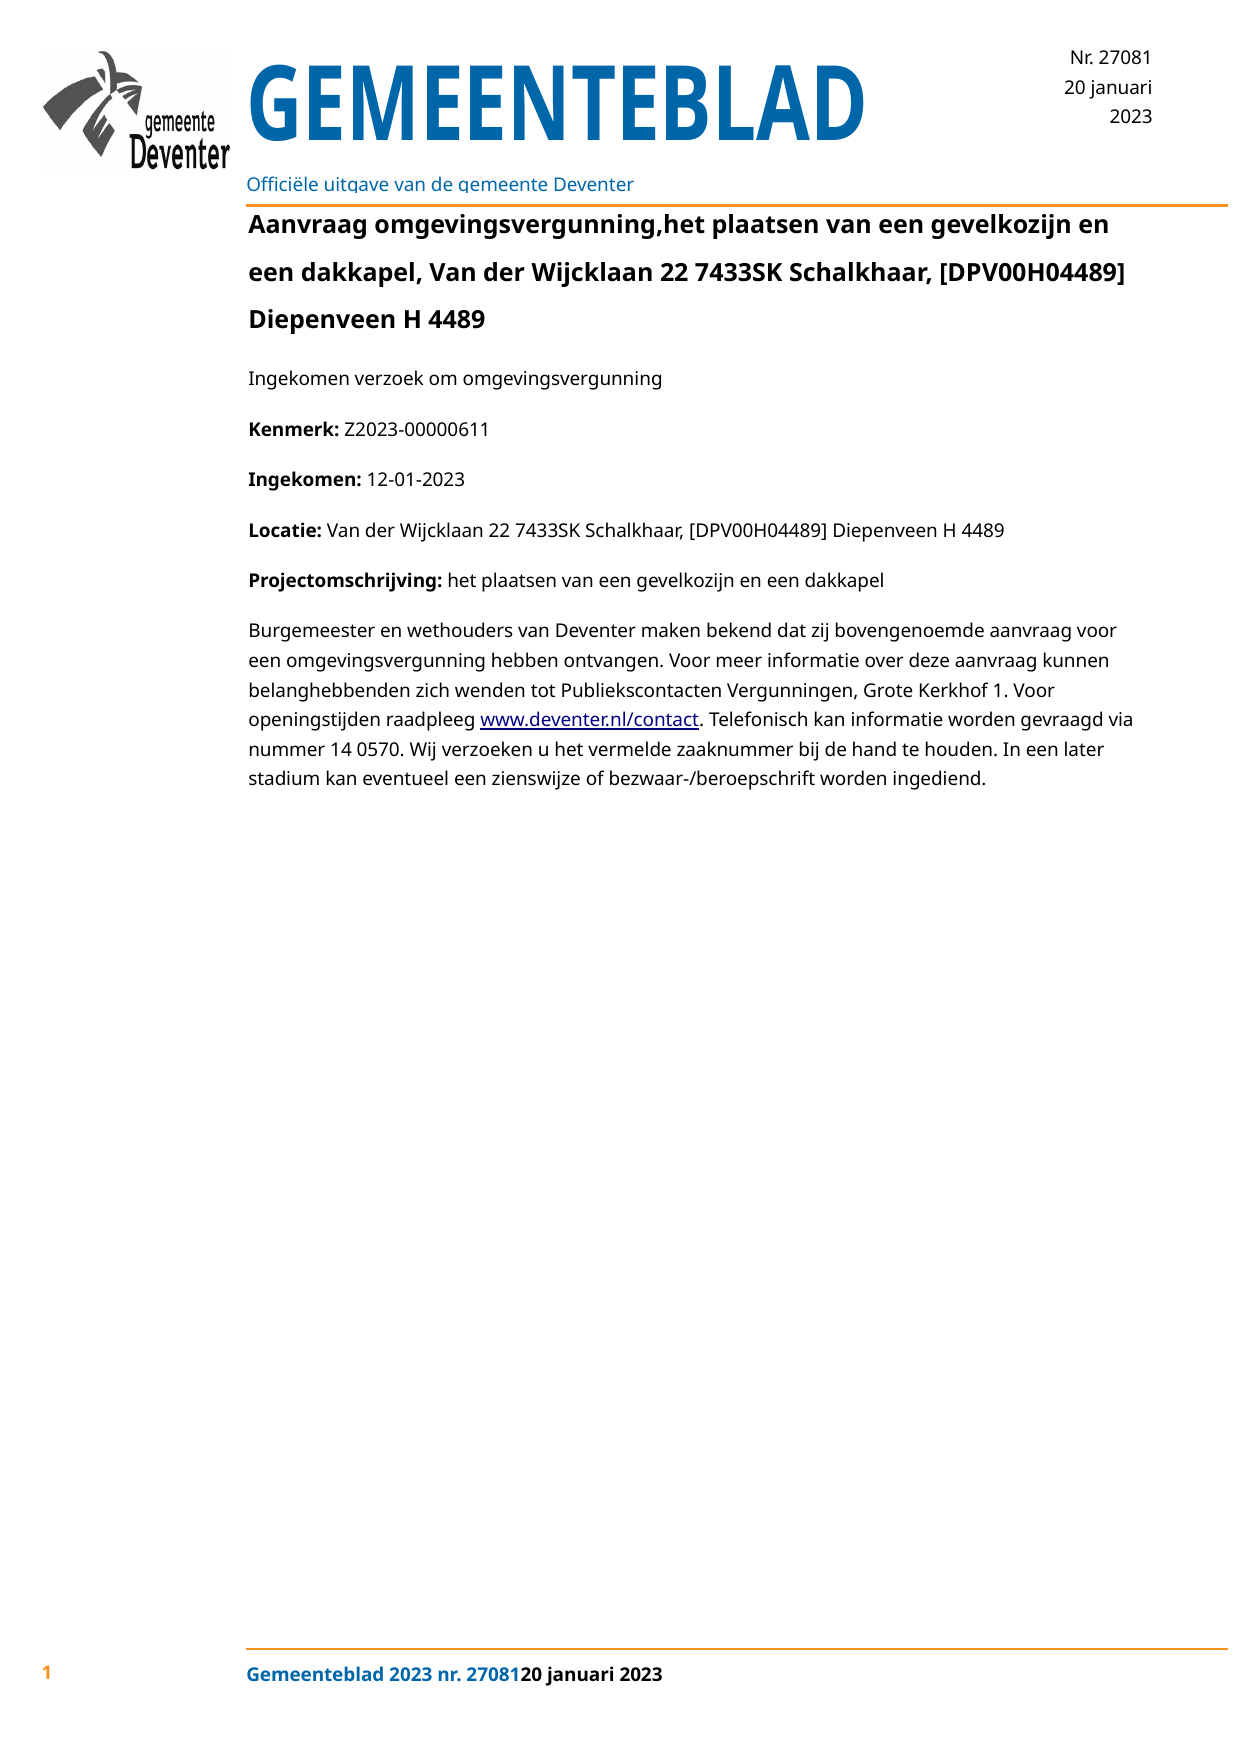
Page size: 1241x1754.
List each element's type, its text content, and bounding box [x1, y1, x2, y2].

text Projectomschrijving: het plaatsen van een gevelkozijn en een dakkapel [248, 567, 1152, 593]
text Kenmerk: Z2023-00000611 [248, 416, 1152, 442]
text Burgemeester en wethouders van Deventer maken bekend dat zij bovengenoemde aanvraag voor een omgevingsvergunning hebben ontvangen. Voor meer informatie over deze aanvraag kunnen belanghebbenden zich wenden tot Publiekscontacten Vergunningen, Grote Kerkhof 1. Voor openingstijden raadpleeg www.deventer.nl/contact. Telefonisch kan informatie worden gevraagd via nummer 14 0570. Wij verzoeken u het vermelde zaaknummer bij de hand te houden. In een later stadium kan eventueel een zienswijze of bezwaar-/beroepschrift worden ingediend. [248, 618, 1152, 791]
picture [41, 47, 231, 172]
text Ingekomen: 12-01-2023 [248, 466, 1152, 492]
text Ingekomen verzoek om omgevingsvergunning [248, 366, 1152, 391]
text Aanvraag omgevingsvergunning,het plaatsen van een gevelkozijn en een dakkapel, Van der Wijcklaan 22 7433SK Schalkhaar, [DPV00H04489] Diepenveen H 4489 [248, 207, 1152, 336]
text Locatie: Van der Wijcklaan 22 7433SK Schalkhaar, [DPV00H04489] Diepenveen H 4489 [248, 517, 1152, 542]
